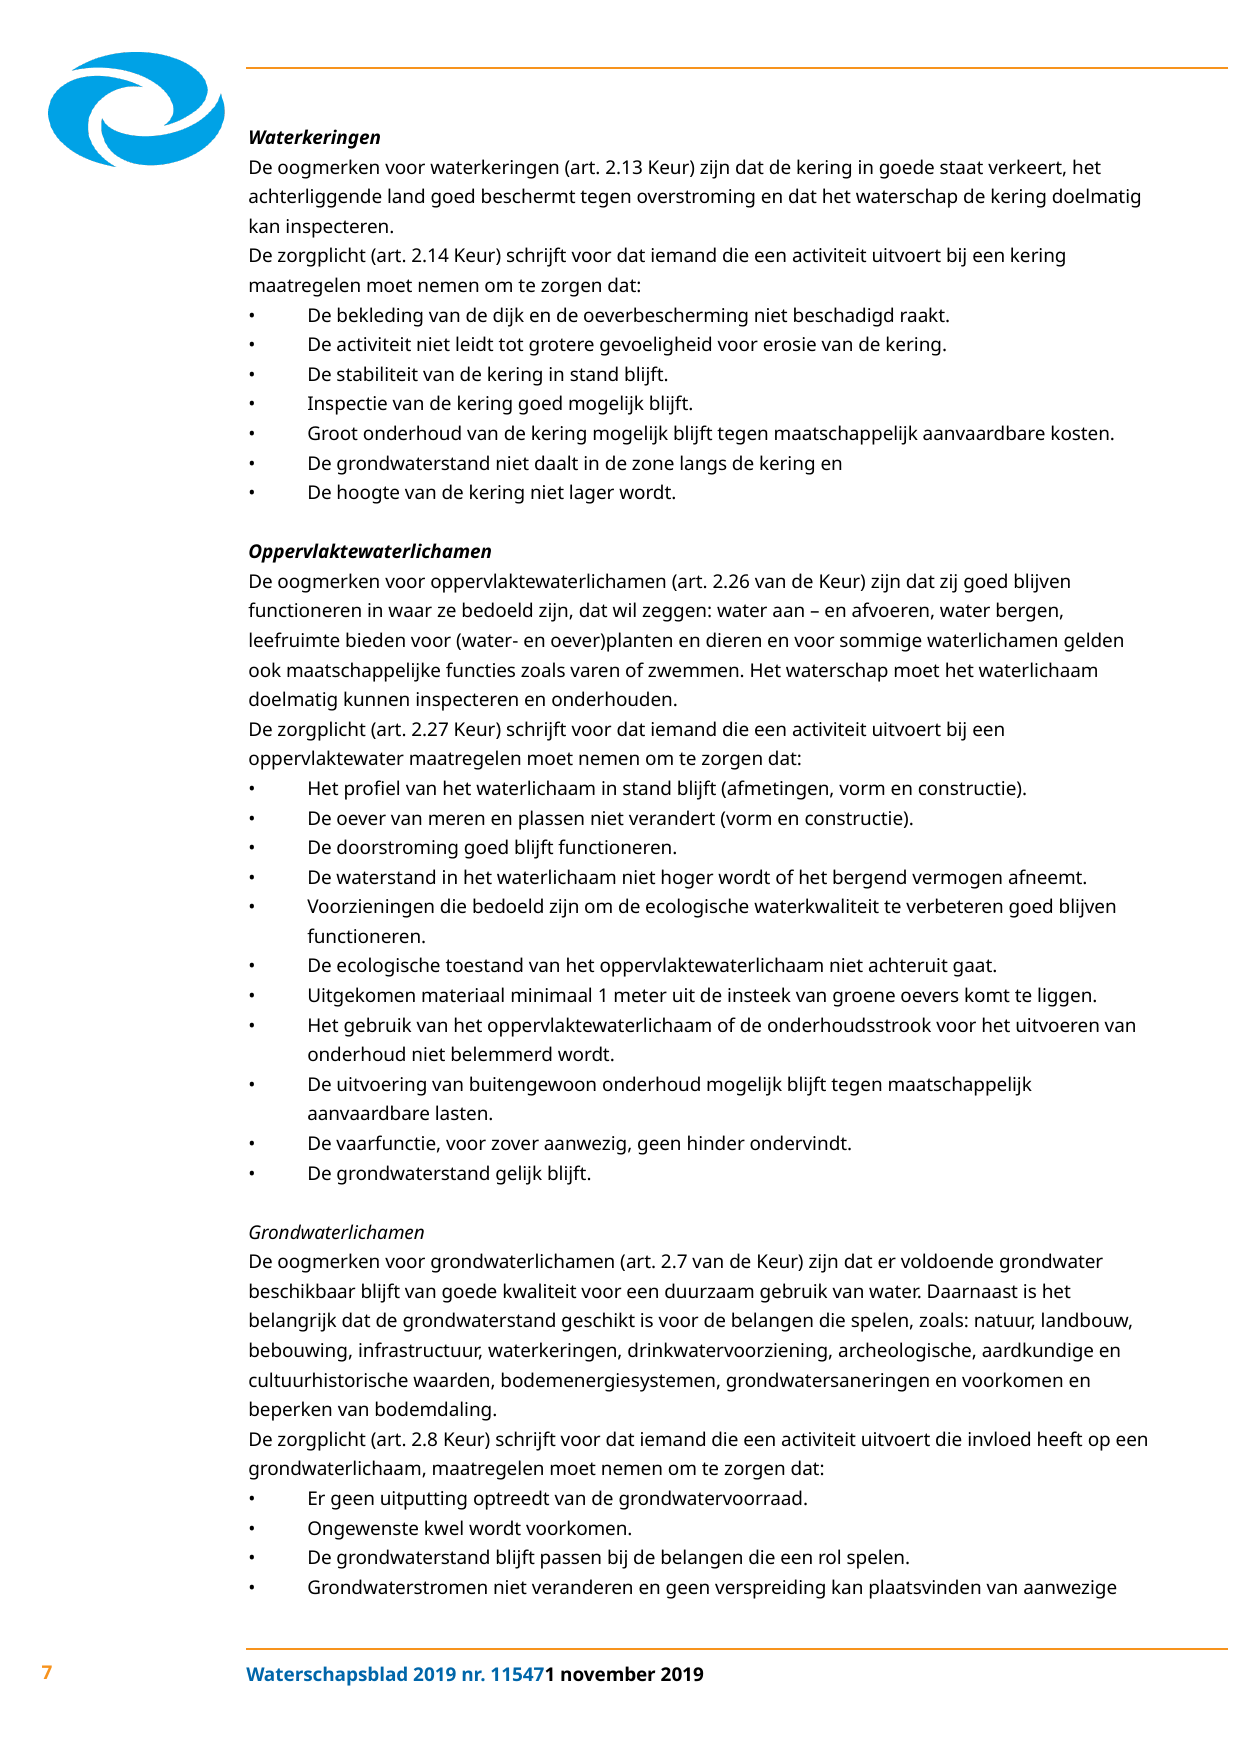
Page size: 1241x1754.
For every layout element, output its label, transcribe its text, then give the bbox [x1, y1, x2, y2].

text De zorgplicht (art. 2.8 Keur) schrijft voor dat iemand die een activiteit uitvoert die invloed heeft op een grondwaterlichaam, maatregelen moet nemen om te zorgen dat: [248, 1426, 1152, 1481]
text De zorgplicht (art. 2.27 Keur) schrijft voor dat iemand die een activiteit uitvoert bij een oppervlaktewater maatregelen moet nemen om te zorgen dat: [248, 716, 1152, 771]
list Er geen uitputting optreedt van de grondwatervoorraad. [248, 1485, 1152, 1511]
text De oogmerken voor grondwaterlichamen (art. 2.7 van de Keur) zijn dat er voldoende grondwater beschikbaar blijft van goede kwaliteit voor een duurzaam gebruik van water. Daarnaast is het belangrijk dat de grondwaterstand geschikt is voor de belangen die spelen, zoals: natuur, landbouw, bebouwing, infrastructuur, waterkeringen, drinkwatervoorziening, archeologische, aardkundige en cultuurhistorische waarden, bodemenergiesystemen, grondwatersaneringen en voorkomen en beperken van bodemdaling. [248, 1248, 1152, 1422]
text Grondwaterlichamen [248, 1219, 1152, 1245]
text De zorgplicht (art. 2.14 Keur) schrijft voor dat iemand die een activiteit uitvoert bij een kering maatregelen moet nemen om te zorgen dat: [248, 243, 1152, 298]
list De grondwaterstand niet daalt in de zone langs de kering en [248, 450, 1152, 476]
list De hoogte van de kering niet lager wordt. [248, 479, 1152, 505]
list Ongewenste kwel wordt voorkomen. [248, 1515, 1152, 1541]
list De uitvoering van buitengewoon onderhoud mogelijk blijft tegen maatschappelijk aanvaardbare lasten. [248, 1071, 1152, 1126]
list De vaarfunctie, voor zover aanwezig, geen hinder ondervindt. [248, 1130, 1152, 1156]
text De oogmerken voor oppervlaktewaterlichamen (art. 2.26 van de Keur) zijn dat zij goed blijven functioneren in waar ze bedoeld zijn, dat wil zeggen: water aan – en afvoeren, water bergen, leefruimte bieden voor (water- en oever)planten en dieren en voor sommige waterlichamen gelden ook maatschappelijke functies zoals varen of zwemmen. Het waterschap moet het waterlichaam doelmatig kunnen inspecteren en onderhouden. [248, 568, 1152, 712]
list De ecologische toestand van het oppervlaktewaterlichaam niet achteruit gaat. [248, 953, 1152, 978]
list De doorstroming goed blijft functioneren. [248, 834, 1152, 860]
list Voorzieningen die bedoeld zijn om de ecologische waterkwaliteit te verbeteren goed blijven functioneren. [248, 893, 1152, 949]
list De activiteit niet leidt tot grotere gevoeligheid voor erosie van de kering. [248, 331, 1152, 357]
list De stabiliteit van de kering in stand blijft. [248, 361, 1152, 387]
text Oppervlaktewaterlichamen [248, 538, 1152, 564]
list De waterstand in het waterlichaam niet hoger wordt of het bergend vermogen afneemt. [248, 864, 1152, 890]
list De oever van meren en plassen niet verandert (vorm en constructie). [248, 805, 1152, 831]
list Het gebruik van het oppervlaktewaterlichaam of de onderhoudsstrook voor het uitvoeren van onderhoud niet belemmerd wordt. [248, 1012, 1152, 1067]
picture [41, 47, 231, 172]
text Waterkeringen [248, 124, 1152, 150]
list Grondwaterstromen niet veranderen en geen verspreiding kan plaatsvinden van aanwezige [248, 1574, 1152, 1600]
list De bekleding van de dijk en de oeverbescherming niet beschadigd raakt. [248, 302, 1152, 328]
list Groot onderhoud van de kering mogelijk blijft tegen maatschappelijk aanvaardbare kosten. [248, 420, 1152, 446]
list Inspectie van de kering goed mogelijk blijft. [248, 391, 1152, 416]
list De grondwaterstand gelijk blijft. [248, 1160, 1152, 1186]
list De grondwaterstand blijft passen bij de belangen die een rol spelen. [248, 1544, 1152, 1570]
list Uitgekomen materiaal minimaal 1 meter uit de insteek van groene oevers komt te liggen. [248, 982, 1152, 1008]
list Het profiel van het waterlichaam in stand blijft (afmetingen, vorm en constructie). [248, 775, 1152, 801]
text De oogmerken voor waterkeringen (art. 2.13 Keur) zijn dat de kering in goede staat verkeert, het achterliggende land goed beschermt tegen overstroming en dat het waterschap de kering doelmatig kan inspecteren. [248, 154, 1152, 239]
